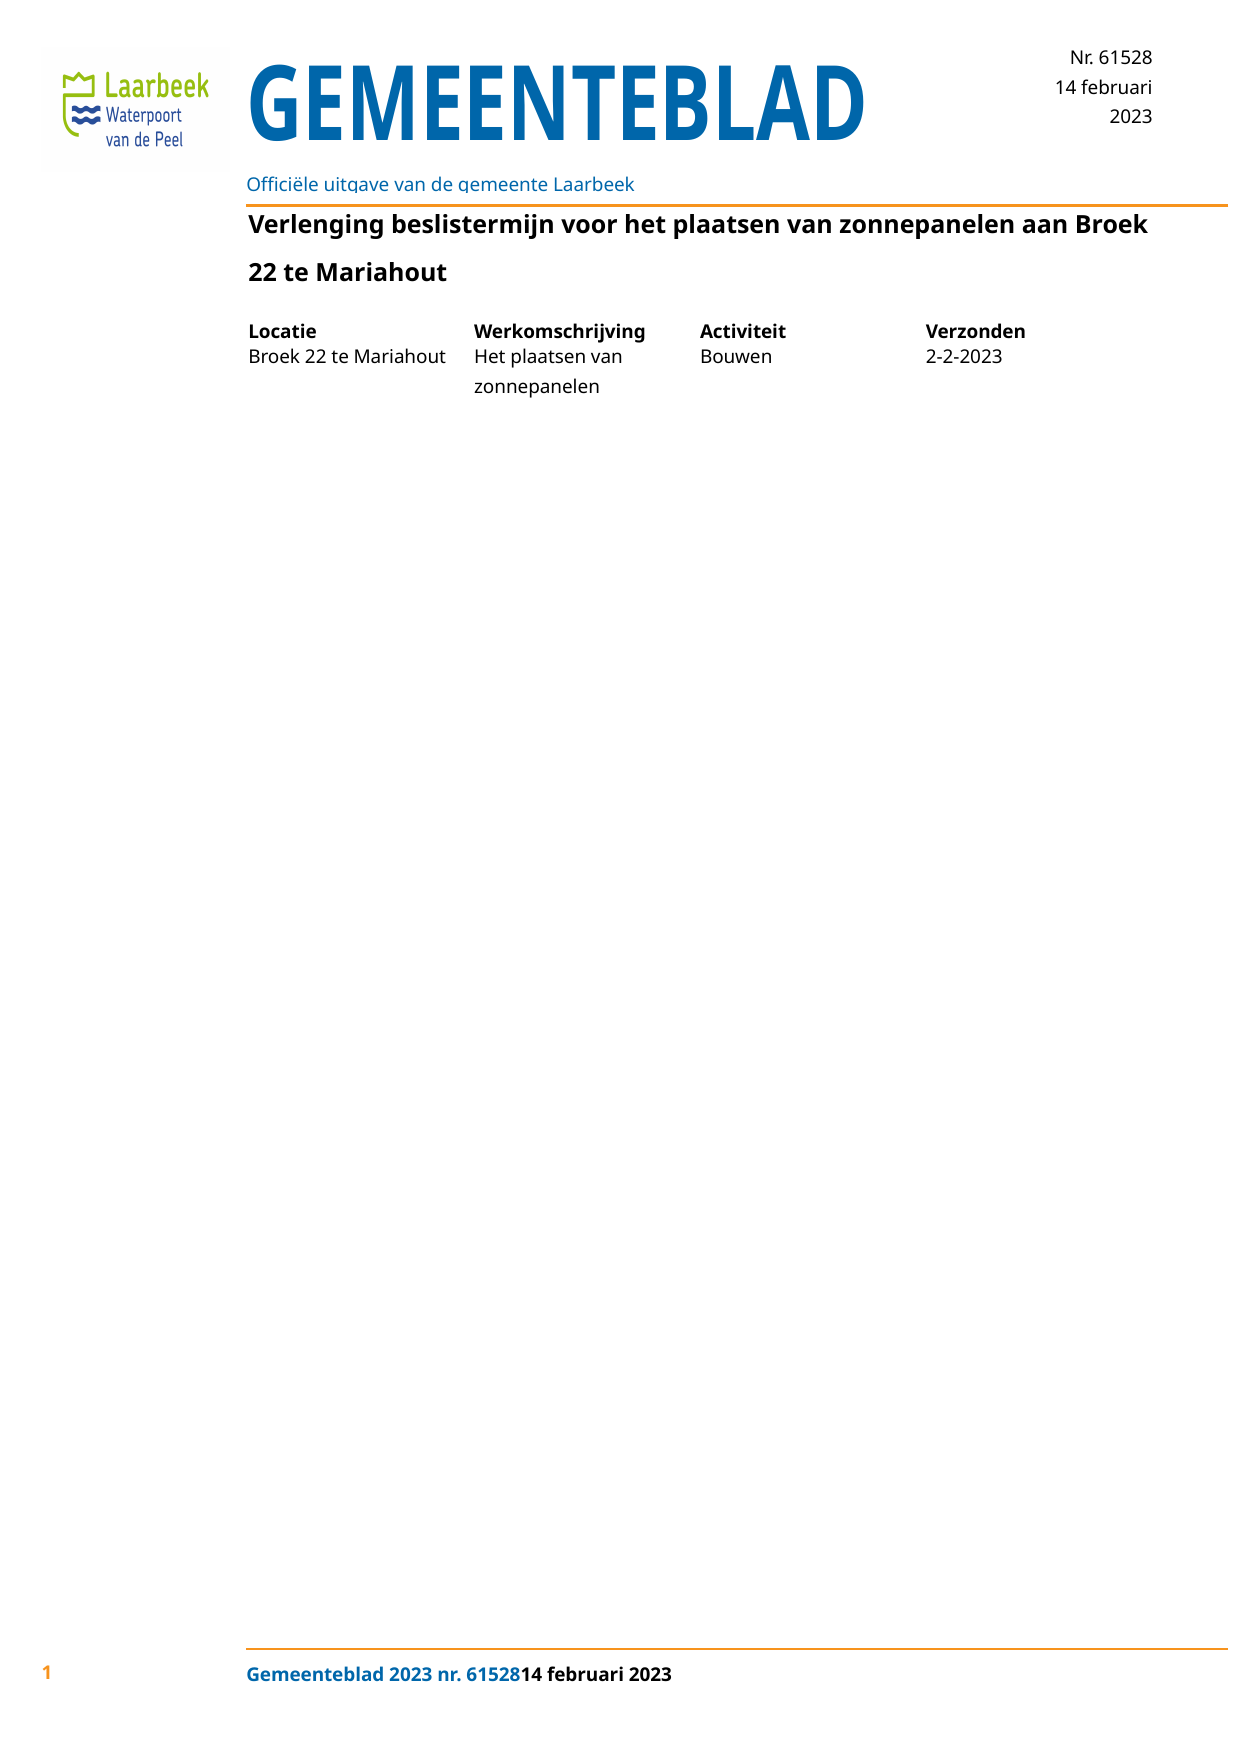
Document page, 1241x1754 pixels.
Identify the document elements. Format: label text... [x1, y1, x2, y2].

table_header Werkomschrijving [474, 318, 700, 344]
table_cell 2-2-2023 [926, 344, 1152, 399]
table_cell Het plaatsen van zonnepanelen [474, 344, 700, 399]
table_header Verzonden [926, 318, 1152, 344]
table_header Activiteit [700, 318, 926, 344]
table_header Locatie [248, 318, 474, 344]
table_cell Bouwen [700, 344, 926, 399]
picture [41, 47, 231, 172]
text Verlenging beslistermijn voor het plaatsen van zonnepanelen aan Broek 22 te Mariahout [248, 207, 1152, 288]
table_cell Broek 22 te Mariahout [248, 344, 474, 399]
